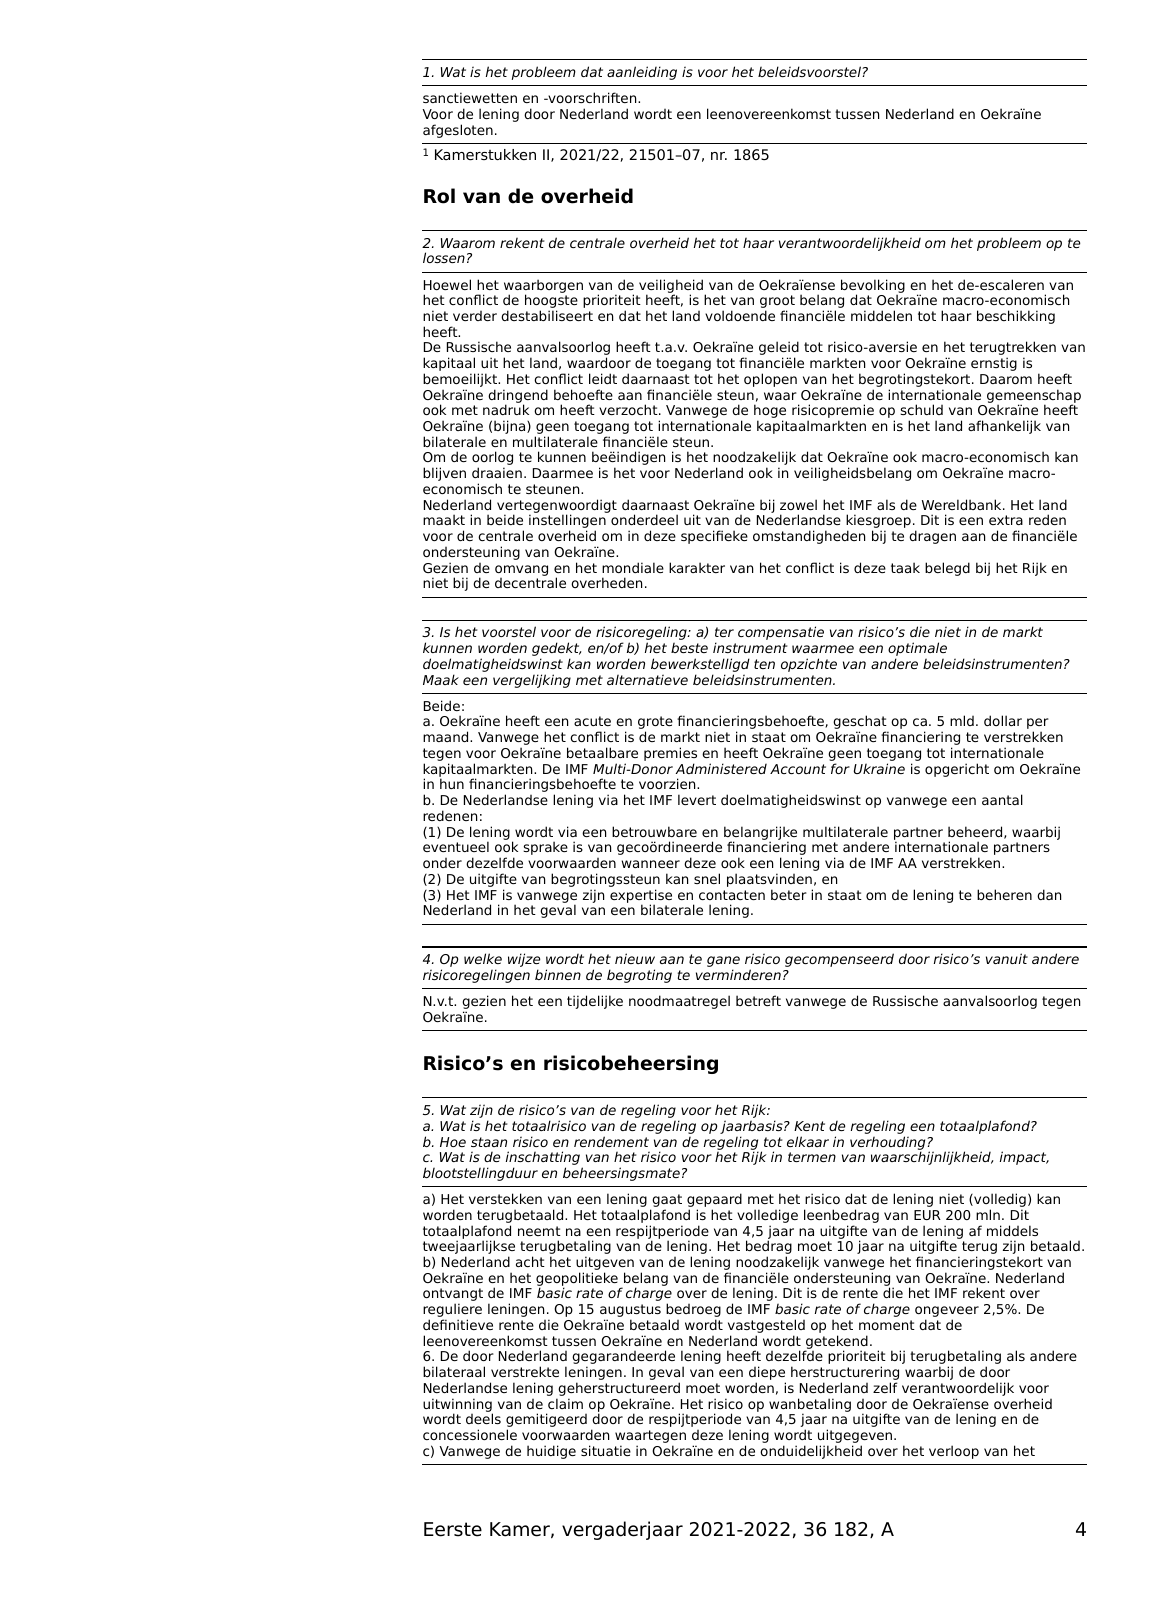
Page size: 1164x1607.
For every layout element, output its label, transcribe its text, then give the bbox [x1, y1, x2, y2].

table_header 1. Wat is het probleem dat aanleiding is voor het beleidsvoorstel? [422, 60, 1087, 85]
table_header 5. Wat zijn de risico’s van de regeling voor het Rijk: a. Wat is het totaalrisico van de regeling op jaarbasis? Kent de regeling een totaalplafond? b. Hoe staan risico en rendement van de regeling tot elkaar in verhouding? c. Wat is de inschatting van het risico voor het Rijk in termen van waarschijnlijkheid, impact, blootstellingduur en beheersingsmate? [422, 1098, 1087, 1186]
table_cell 1 Kamerstukken II, 2021/22, 21501–07, nr. 1865 [422, 144, 1087, 164]
table_cell Hoewel het waarborgen van de veiligheid van de Oekraïense bevolking en het de-escaleren van het conflict de hoogste prioriteit heeft, is het van groot belang dat Oekraïne macro-economisch niet verder destabiliseert en dat het land voldoende financiële middelen tot haar beschikking heeft. De Russische aanvalsoorlog heeft t.a.v. Oekraïne geleid tot risico-aversie en het terugtrekken van kapitaal uit het land, waardoor de toegang tot financiële markten voor Oekraïne ernstig is bemoeilijkt. Het conflict leidt daarnaast tot het oplopen van het begrotingstekort. Daarom heeft Oekraïne dringend behoefte aan financiële steun, waar Oekraïne de internationale gemeenschap ook met nadruk om heeft verzocht. Vanwege de hoge risicopremie op schuld van Oekraïne heeft Oekraïne (bijna) geen toegang tot internationale kapitaalmarkten en is het land afhankelijk van bilaterale en multilaterale financiële steun. Om de oorlog te kunnen beëindigen is het noodzakelijk dat Oekraïne ook macro-economisch kan blijven draaien. Daarmee is het voor Nederland ook in veiligheidsbelang om Oekraïne macro-economisch te steunen. Nederland vertegenwoordigt daarnaast Oekraïne bij zowel het IMF als de Wereldbank. Het land maakt in beide instellingen onderdeel uit van de Nederlandse kiesgroep. Dit is een extra reden voor de centrale overheid om in deze specifieke omstandigheden bij te dragen aan de financiële ondersteuning van Oekraïne. Gezien de omvang en het mondiale karakter van het conflict is deze taak belegd bij het Rijk en niet bij de decentrale overheden. [422, 273, 1087, 597]
table_cell a) Het verstekken van een lening gaat gepaard met het risico dat de lening niet (volledig) kan worden terugbetaald. Het totaalplafond is het volledige leenbedrag van EUR 200 mln. Dit totaalplafond neemt na een respijtperiode van 4,5 jaar na uitgifte van de lening af middels tweejaarlijkse terugbetaling van de lening. Het bedrag moet 10 jaar na uitgifte terug zijn betaald. b) Nederland acht het uitgeven van de lening noodzakelijk vanwege het financieringstekort van Oekraïne en het geopolitieke belang van de financiële ondersteuning van Oekraïne. Nederland ontvangt de IMF basic rate of charge over de lening. Dit is de rente die het IMF rekent over reguliere leningen. Op 15 augustus bedroeg de IMF basic rate of charge ongeveer 2,5%. De definitieve rente die Oekraïne betaald wordt vastgesteld op het moment dat de leenovereenkomst tussen Oekraïne en Nederland wordt getekend. 6. De door Nederland gegarandeerde lening heeft dezelfde prioriteit bij terugbetaling als andere bilateraal verstrekte leningen. In geval van een diepe herstructurering waarbij de door Nederlandse lening geherstructureerd moet worden, is Nederland zelf verantwoordelijk voor uitwinning van de claim op Oekraïne. Het risico op wanbetaling door de Oekraïense overheid wordt deels gemitigeerd door de respijtperiode van 4,5 jaar na uitgifte van de lening en de concessionele voorwaarden waartegen deze lening wordt uitgegeven. c) Vanwege de huidige situatie in Oekraïne en de onduidelijkheid over het verloop van het [422, 1187, 1087, 1464]
table_cell Beide: a. Oekraïne heeft een acute en grote financieringsbehoefte, geschat op ca. 5 mld. dollar per maand. Vanwege het conflict is de markt niet in staat om Oekraïne financiering te verstrekken tegen voor Oekraïne betaalbare premies en heeft Oekraïne geen toegang tot internationale kapitaalmarkten. De IMF Multi-Donor Administered Account for Ukraine is opgericht om Oekraïne in hun financieringsbehoefte te voorzien. b. De Nederlandse lening via het IMF levert doelmatigheidswinst op vanwege een aantal redenen: (1) De lening wordt via een betrouwbare en belangrijke multilaterale partner beheerd, waarbij eventueel ook sprake is van gecoördineerde financiering met andere internationale partners onder dezelfde voorwaarden wanneer deze ook een lening via de IMF AA verstrekken. (2) De uitgifte van begrotingssteun kan snel plaatsvinden, en (3) Het IMF is vanwege zijn expertise en contacten beter in staat om de lening te beheren dan Nederland in het geval van een bilaterale lening. [422, 694, 1087, 923]
subtitle Risico’s en risicobeheersing [422, 1053, 1087, 1075]
table_header 4. Op welke wijze wordt het nieuw aan te gane risico gecompenseerd door risico’s vanuit andere risicoregelingen binnen de begroting te verminderen? [422, 948, 1087, 988]
table_cell sanctiewetten en -voorschriften. Voor de lening door Nederland wordt een leenovereenkomst tussen Nederland en Oekraïne afgesloten. [422, 86, 1087, 143]
table_cell N.v.t. gezien het een tijdelijke noodmaatregel betreft vanwege de Russische aanvalsoorlog tegen Oekraïne. [422, 989, 1087, 1030]
subtitle Rol van de overheid [422, 186, 1087, 208]
table_header 3. Is het voorstel voor de risicoregeling: a) ter compensatie van risico’s die niet in de markt kunnen worden gedekt, en/of b) het beste instrument waarmee een optimale doelmatigheidswinst kan worden bewerkstelligd ten opzichte van andere beleidsinstrumenten? Maak een vergelijking met alternatieve beleidsinstrumenten. [422, 621, 1087, 693]
table_header 2. Waarom rekent de centrale overheid het tot haar verantwoordelijkheid om het probleem op te lossen? [422, 231, 1087, 272]
